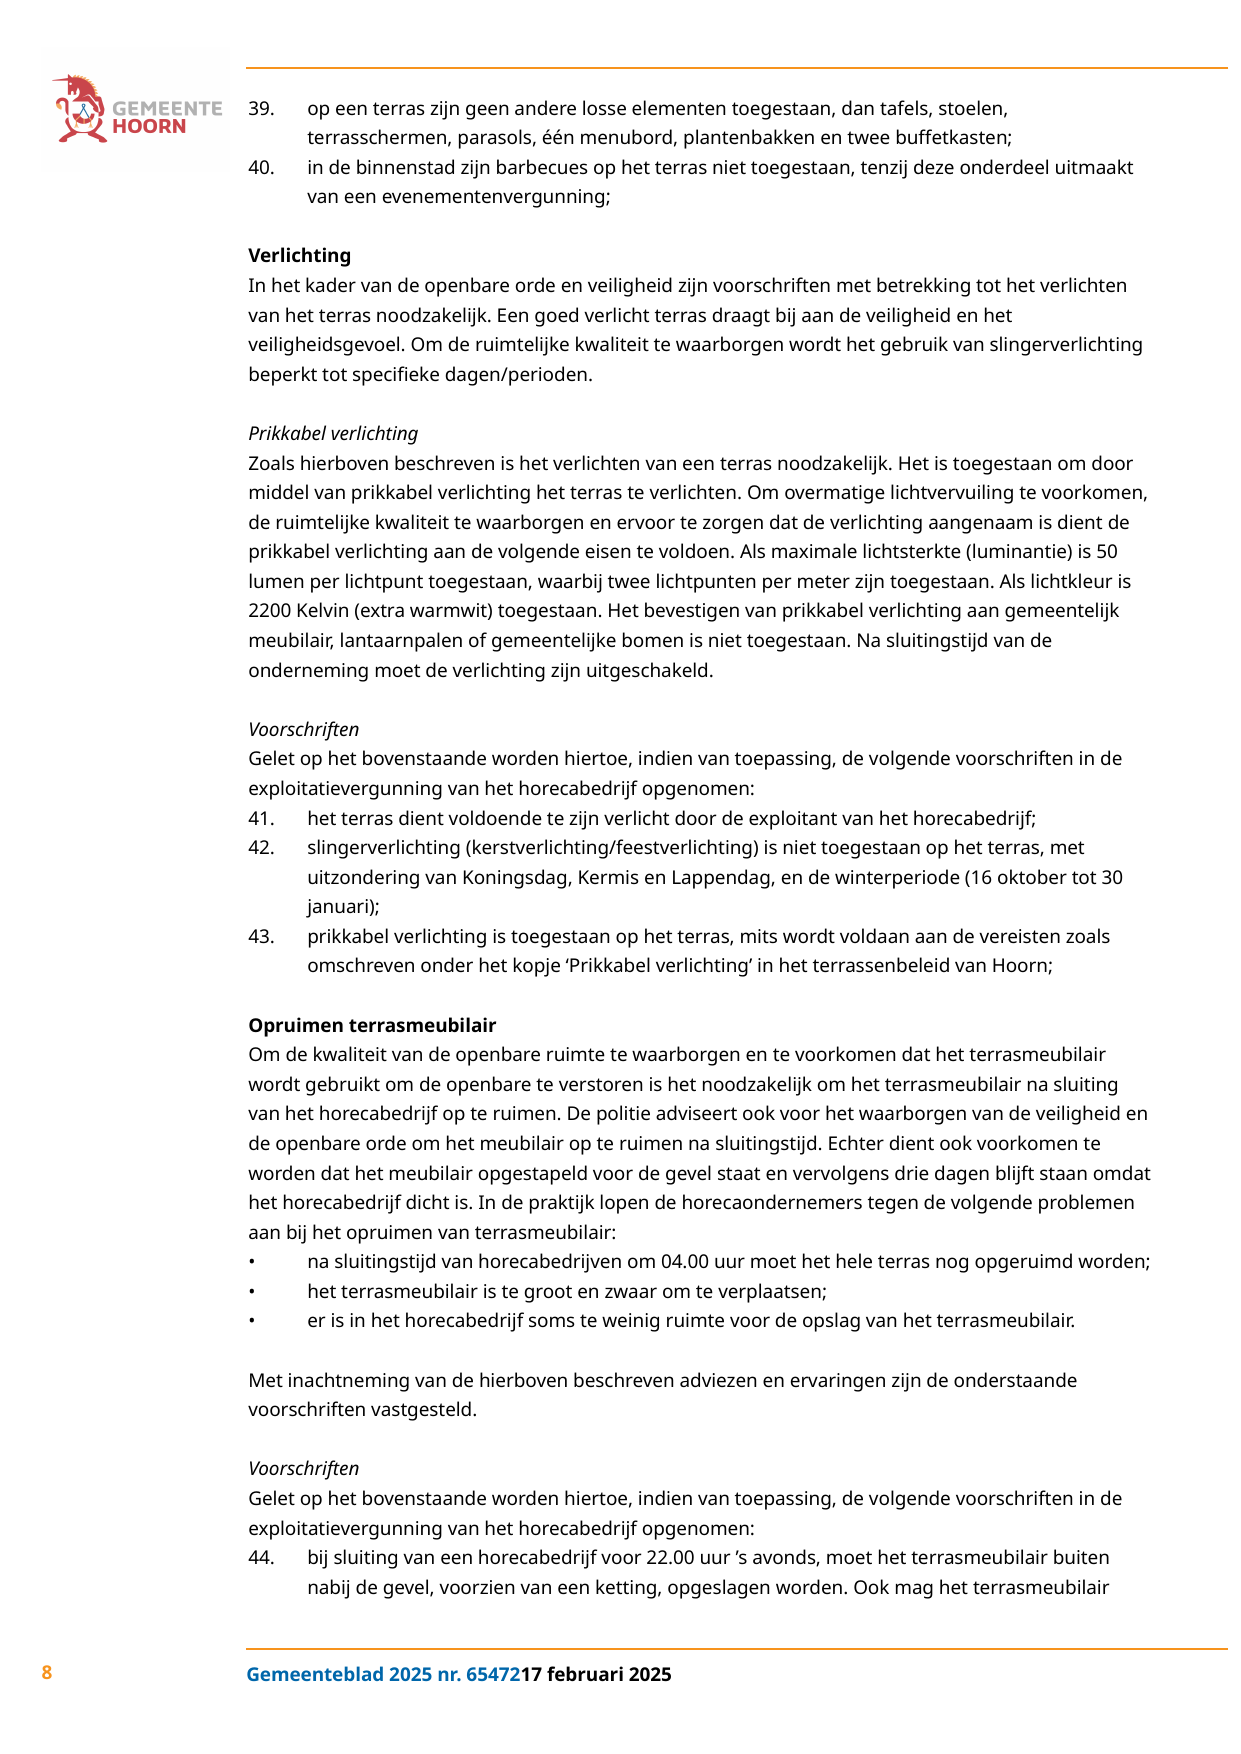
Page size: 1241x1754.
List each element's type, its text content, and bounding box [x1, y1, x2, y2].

list op een terras zijn geen andere losse elementen toegestaan, dan tafels, stoelen, terrasschermen, parasols, één menubord, plantenbakken en twee buffetkasten; [248, 95, 1152, 150]
text Met inachtneming van de hierboven beschreven adviezen en ervaringen zijn de onderstaande voorschriften vastgesteld. [248, 1367, 1152, 1422]
list het terras dient voldoende te zijn verlicht door de exploitant van het horecabedrijf; [248, 805, 1152, 831]
text Voorschriften [248, 1456, 1152, 1481]
text Gelet op het bovenstaande worden hiertoe, indien van toepassing, de volgende voorschriften in de exploitatievergunning van het horecabedrijf opgenomen: [248, 746, 1152, 801]
picture [41, 47, 231, 172]
text Om de kwaliteit van de openbare ruimte te waarborgen en te voorkomen dat het terrasmeubilair wordt gebruikt om de openbare te verstoren is het noodzakelijk om het terrasmeubilair na sluiting van het horecabedrijf op te ruimen. De politie adviseert ook voor het waarborgen van de veiligheid en de openbare orde om het meubilair op te ruimen na sluitingstijd. Echter dient ook voorkomen te worden dat het meubilair opgestapeld voor de gevel staat en vervolgens drie dagen blijft staan omdat het horecabedrijf dicht is. In de praktijk lopen de horecaondernemers tegen de volgende problemen aan bij het opruimen van terrasmeubilair: [248, 1041, 1152, 1245]
text Zoals hierboven beschreven is het verlichten van een terras noodzakelijk. Het is toegestaan om door middel van prikkabel verlichting het terras te verlichten. Om overmatige lichtvervuiling te voorkomen, de ruimtelijke kwaliteit te waarborgen en ervoor te zorgen dat de verlichting aangenaam is dient de prikkabel verlichting aan de volgende eisen te voldoen. Als maximale lichtsterkte (luminantie) is 50 lumen per lichtpunt toegestaan, waarbij twee lichtpunten per meter zijn toegestaan. Als lichtkleur is 2200 Kelvin (extra warmwit) toegestaan. Het bevestigen van prikkabel verlichting aan gemeentelijk meubilair, lantaarnpalen of gemeentelijke bomen is niet toegestaan. Na sluitingstijd van de onderneming moet de verlichting zijn uitgeschakeld. [248, 450, 1152, 683]
list er is in het horecabedrijf soms te weinig ruimte voor de opslag van het terrasmeubilair. [248, 1308, 1152, 1333]
text Opruimen terrasmeubilair [248, 1012, 1152, 1038]
text Gelet op het bovenstaande worden hiertoe, indien van toepassing, de volgende voorschriften in de exploitatievergunning van het horecabedrijf opgenomen: [248, 1485, 1152, 1541]
list het terrasmeubilair is te groot en zwaar om te verplaatsen; [248, 1278, 1152, 1304]
text In het kader van de openbare orde en veiligheid zijn voorschriften met betrekking tot het verlichten van het terras noodzakelijk. Een goed verlicht terras draagt bij aan de veiligheid en het veiligheidsgevoel. Om de ruimtelijke kwaliteit te waarborgen wordt het gebruik van slingerverlichting beperkt tot specifieke dagen/perioden. [248, 272, 1152, 387]
list bij sluiting van een horecabedrijf voor 22.00 uur ’s avonds, moet het terrasmeubilair buiten nabij de gevel, voorzien van een ketting, opgeslagen worden. Ook mag het terrasmeubilair [248, 1544, 1152, 1600]
list na sluitingstijd van horecabedrijven om 04.00 uur moet het hele terras nog opgeruimd worden; [248, 1248, 1152, 1274]
list in de binnenstad zijn barbecues op het terras niet toegestaan, tenzij deze onderdeel uitmaakt van een evenementenvergunning; [248, 154, 1152, 209]
list prikkabel verlichting is toegestaan op het terras, mits wordt voldaan aan de vereisten zoals omschreven onder het kopje ‘Prikkabel verlichting’ in het terrassenbeleid van Hoorn; [248, 923, 1152, 978]
text Voorschriften [248, 716, 1152, 742]
text Verlichting [248, 243, 1152, 268]
text Prikkabel verlichting [248, 420, 1152, 446]
list slingerverlichting (kerstverlichting/feestverlichting) is niet toegestaan op het terras, met uitzondering van Koningsdag, Kermis en Lappendag, en de winterperiode (16 oktober tot 30 januari); [248, 834, 1152, 919]
